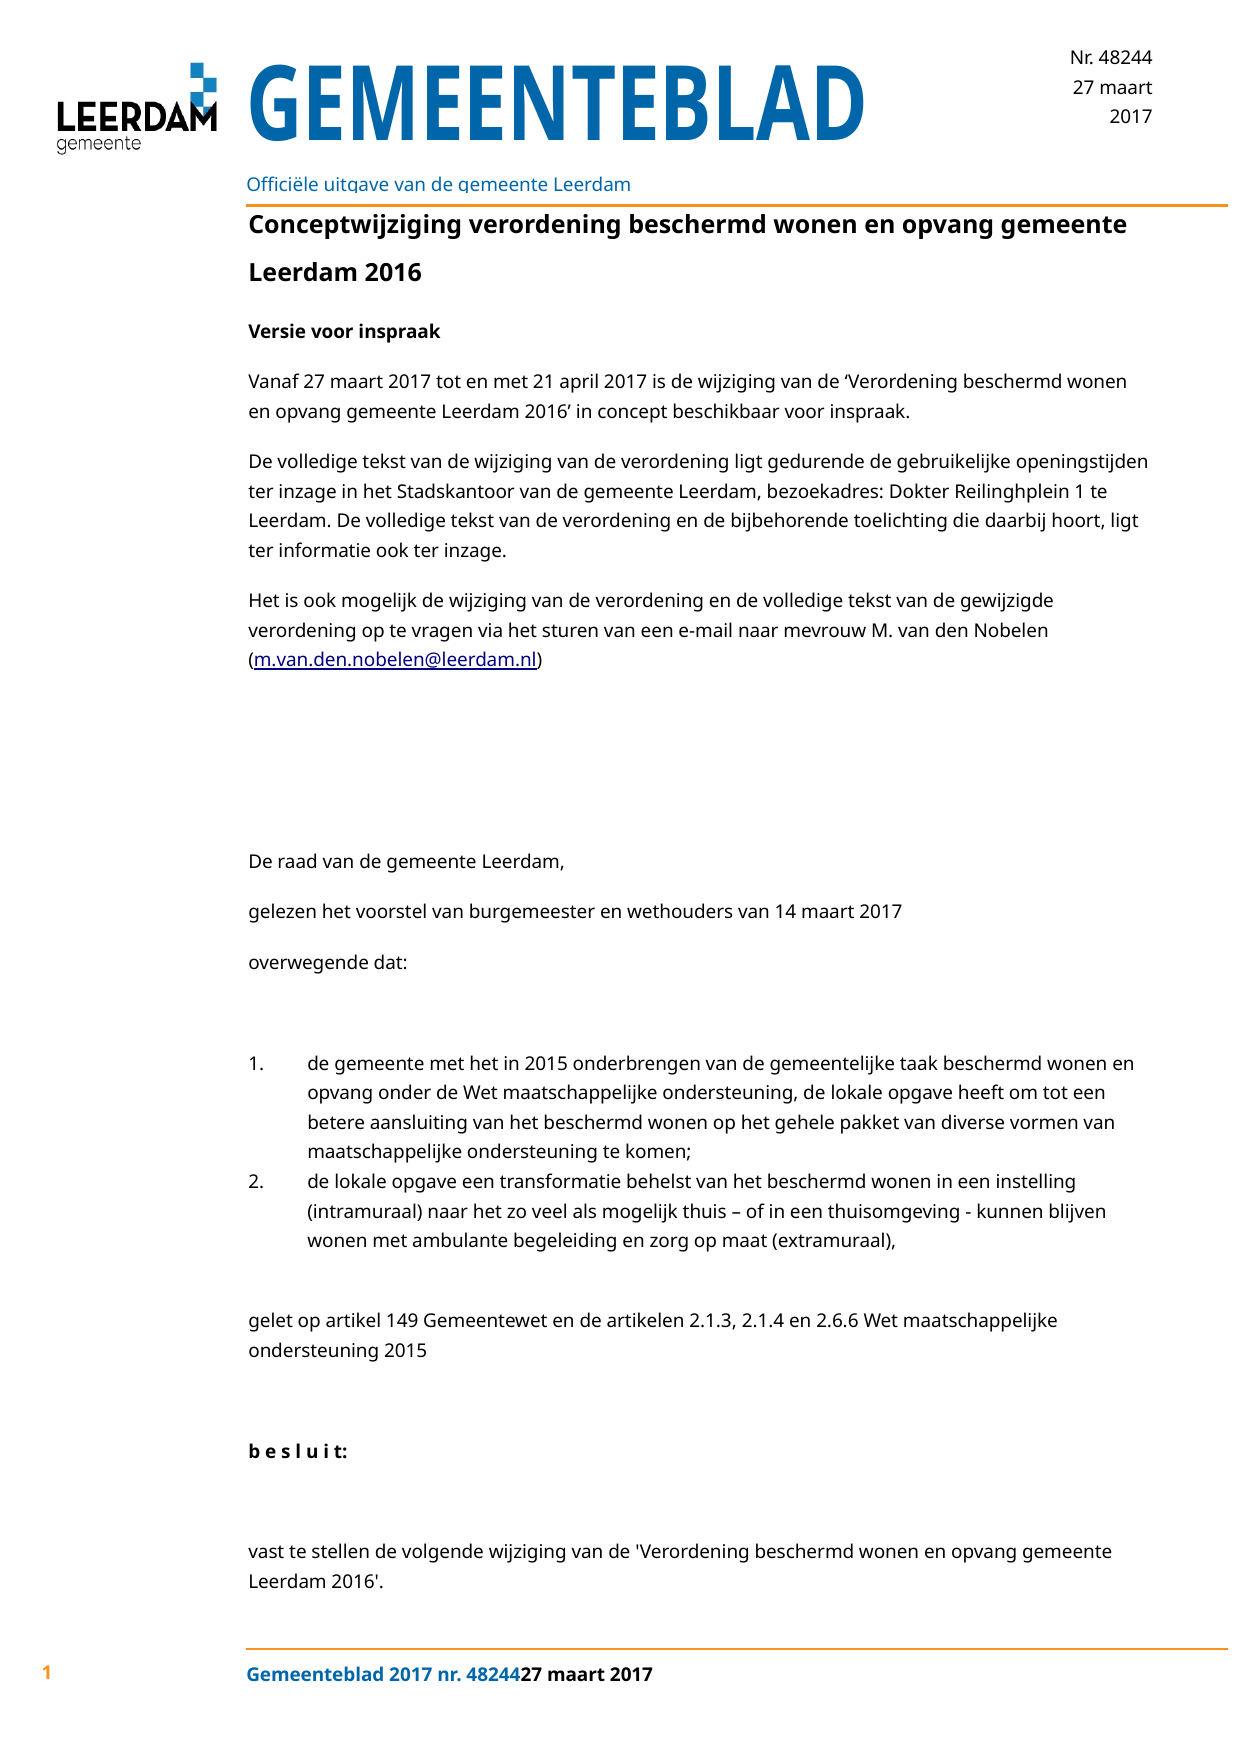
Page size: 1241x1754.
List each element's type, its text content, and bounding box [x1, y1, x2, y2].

text b e s l u i t: [248, 1438, 1152, 1464]
text Versie voor inspraak [248, 318, 1152, 344]
list de lokale opgave een transformatie behelst van het beschermd wonen in een instelling (intramuraal) naar het zo veel als mogelijk thuis – of in een thuisomgeving - kunnen blijven wonen met ambulante begeleiding en zorg op maat (extramuraal), [248, 1168, 1152, 1253]
text overwegende dat: [248, 949, 1152, 975]
text gelezen het voorstel van burgemeester en wethouders van 14 maart 2017 [248, 899, 1152, 924]
text gelet op artikel 149 Gemeentewet en de artikelen 2.1.3, 2.1.4 en 2.6.6 Wet maatschappelijke ondersteuning 2015 [248, 1307, 1152, 1363]
text De raad van de gemeente Leerdam, [248, 848, 1152, 874]
text Vanaf 27 maart 2017 tot en met 21 april 2017 is de wijziging van de ‘Verordening beschermd wonen en opvang gemeente Leerdam 2016’ in concept beschikbaar voor inspraak. [248, 368, 1152, 424]
text Conceptwijziging verordening beschermd wonen en opvang gemeente Leerdam 2016 [248, 207, 1152, 288]
text vast te stellen de volgende wijziging van de 'Verordening beschermd wonen en opvang gemeente Leerdam 2016'. [248, 1539, 1152, 1594]
text Het is ook mogelijk de wijziging van de verordening en de volledige tekst van de gewijzigde verordening op te vragen via het sturen van een e-mail naar mevrouw M. van den Nobelen (m.van.den.nobelen@leerdam.nl) [248, 587, 1152, 672]
picture [41, 47, 231, 172]
text De volledige tekst van de wijziging van de verordening ligt gedurende de gebruikelijke openingstijden ter inzage in het Stadskantoor van de gemeente Leerdam, bezoekadres: Dokter Reilinghplein 1 te Leerdam. De volledige tekst van de verordening en de bijbehorende toelichting die daarbij hoort, ligt ter informatie ook ter inzage. [248, 448, 1152, 563]
list de gemeente met het in 2015 onderbrengen van de gemeentelijke taak beschermd wonen en opvang onder de Wet maatschappelijke ondersteuning, de lokale opgave heeft om tot een betere aansluiting van het beschermd wonen op het gehele pakket van diverse vormen van maatschappelijke ondersteuning te komen; [248, 1050, 1152, 1164]
